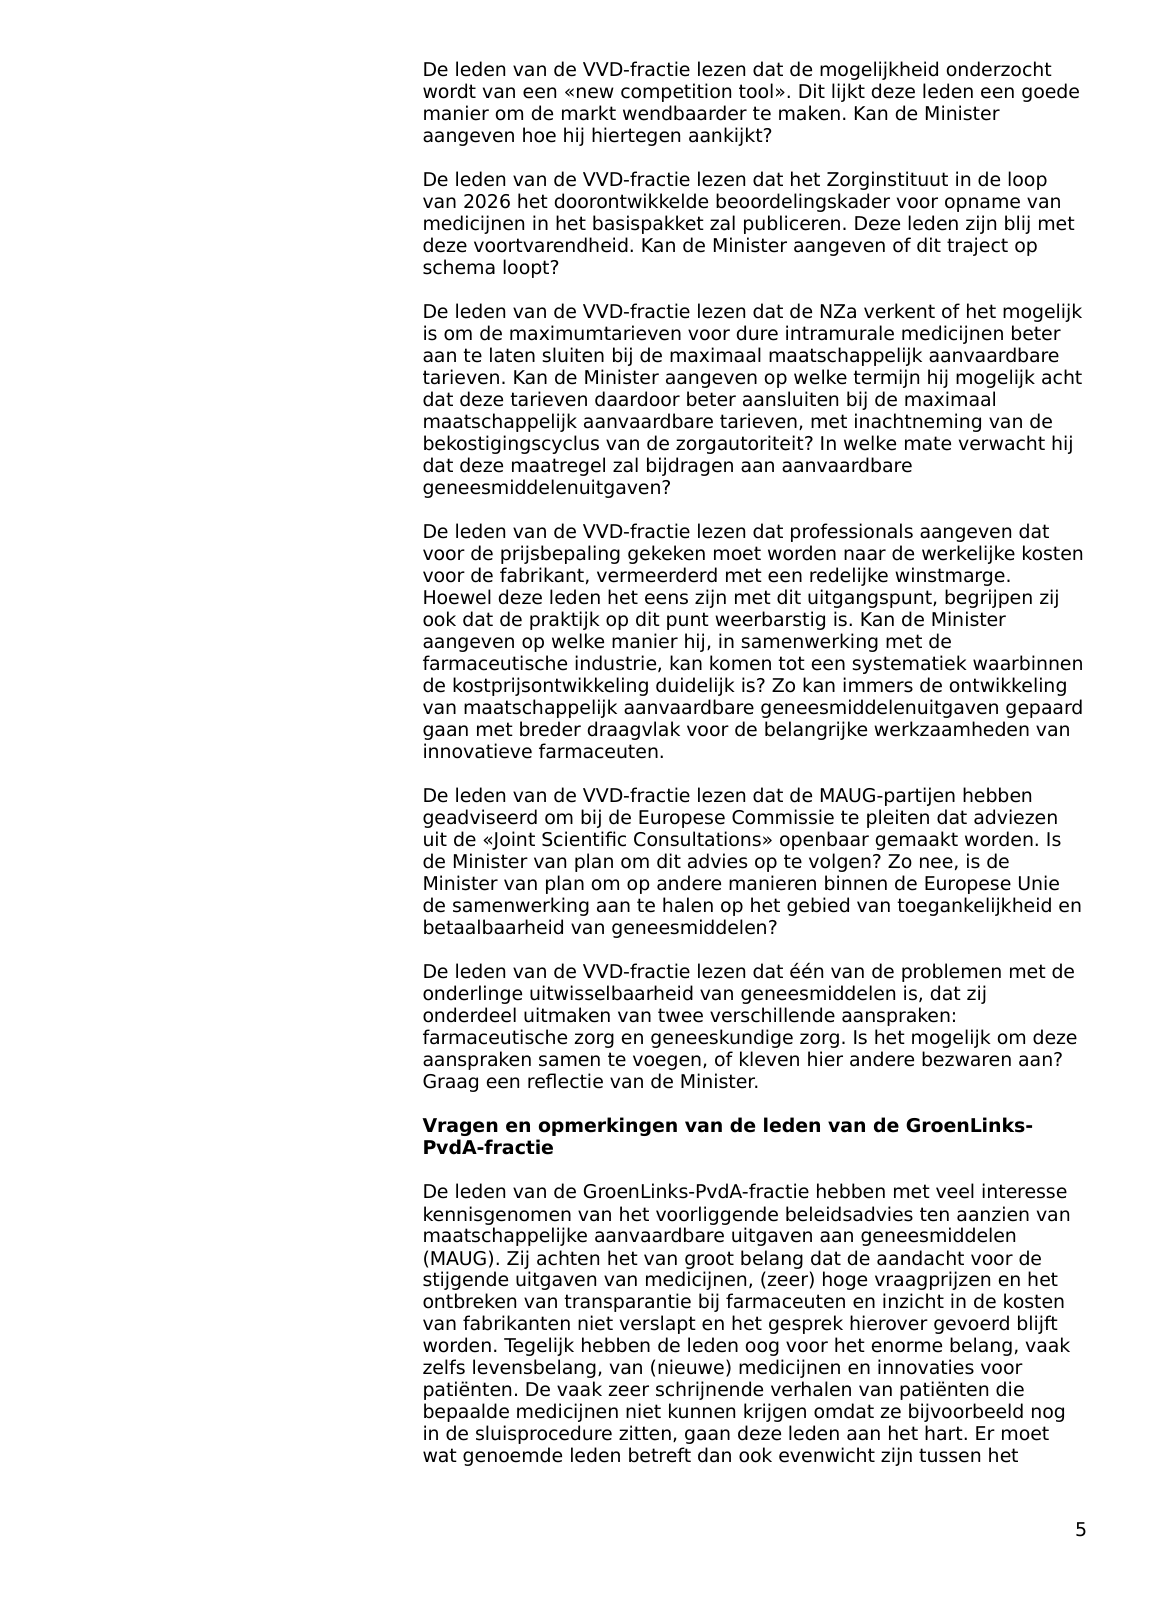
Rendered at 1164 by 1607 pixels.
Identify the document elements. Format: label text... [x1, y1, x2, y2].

text De leden van de VVD-fractie lezen dat het Zorginstituut in de loop van 2026 het doorontwikkelde beoordelingskader voor opname van medicijnen in het basispakket zal publiceren. Deze leden zijn blij met deze voortvarendheid. Kan de Minister aangeven of dit traject op schema loopt? [422, 169, 1087, 279]
text De leden van de VVD-fractie lezen dat de NZa verkent of het mogelijk is om de maximumtarieven voor dure intramurale medicijnen beter aan te laten sluiten bij de maximaal maatschappelijk aanvaardbare tarieven. Kan de Minister aangeven op welke termijn hij mogelijk acht dat deze tarieven daardoor beter aansluiten bij de maximaal maatschappelijk aanvaardbare tarieven, met inachtneming van de bekostigingscyclus van de zorgautoriteit? In welke mate verwacht hij dat deze maatregel zal bijdragen aan aanvaardbare geneesmiddelenuitgaven? [422, 301, 1087, 499]
text De leden van de VVD-fractie lezen dat één van de problemen met de onderlinge uitwisselbaarheid van geneesmiddelen is, dat zij onderdeel uitmaken van twee verschillende aanspraken: farmaceutische zorg en geneeskundige zorg. Is het mogelijk om deze aanspraken samen te voegen, of kleven hier andere bezwaren aan? Graag een reflectie van de Minister. [422, 961, 1087, 1093]
text De leden van de VVD-fractie lezen dat de mogelijkheid onderzocht wordt van een «new competition tool». Dit lijkt deze leden een goede manier om de markt wendbaarder te maken. Kan de Minister aangeven hoe hij hiertegen aankijkt? [422, 59, 1087, 147]
text De leden van de VVD-fractie lezen dat professionals aangeven dat voor de prijsbepaling gekeken moet worden naar de werkelijke kosten voor de fabrikant, vermeerderd met een redelijke winstmarge. Hoewel deze leden het eens zijn met dit uitgangspunt, begrijpen zij ook dat de praktijk op dit punt weerbarstig is. Kan de Minister aangeven op welke manier hij, in samenwerking met de farmaceutische industrie, kan komen tot een systematiek waarbinnen de kostprijsontwikkeling duidelijk is? Zo kan immers de ontwikkeling van maatschappelijk aanvaardbare geneesmiddelenuitgaven gepaard gaan met breder draagvlak voor de belangrijke werkzaamheden van innovatieve farmaceuten. [422, 521, 1087, 763]
text De leden van de GroenLinks-PvdA-fractie hebben met veel interesse kennisgenomen van het voorliggende beleidsadvies ten aanzien van maatschappelijke aanvaardbare uitgaven aan geneesmiddelen (MAUG). Zij achten het van groot belang dat de aandacht voor de stijgende uitgaven van medicijnen, (zeer) hoge vraagprijzen en het ontbreken van transparantie bij farmaceuten en inzicht in de kosten van fabrikanten niet verslapt en het gesprek hierover gevoerd blijft worden. Tegelijk hebben de leden oog voor het enorme belang, vaak zelfs levensbelang, van (nieuwe) medicijnen en innovaties voor patiënten. De vaak zeer schrijnende verhalen van patiënten die bepaalde medicijnen niet kunnen krijgen omdat ze bijvoorbeeld nog in de sluisprocedure zitten, gaan deze leden aan het hart. Er moet wat genoemde leden betreft dan ook evenwicht zijn tussen het [422, 1181, 1087, 1467]
subtitle Vragen en opmerkingen van de leden van de GroenLinks-PvdA-fractie [422, 1115, 1087, 1159]
text De leden van de VVD-fractie lezen dat de MAUG-partijen hebben geadviseerd om bij de Europese Commissie te pleiten dat adviezen uit de «Joint Scientific Consultations» openbaar gemaakt worden. Is de Minister van plan om dit advies op te volgen? Zo nee, is de Minister van plan om op andere manieren binnen de Europese Unie de samenwerking aan te halen op het gebied van toegankelijkheid en betaalbaarheid van geneesmiddelen? [422, 785, 1087, 939]
